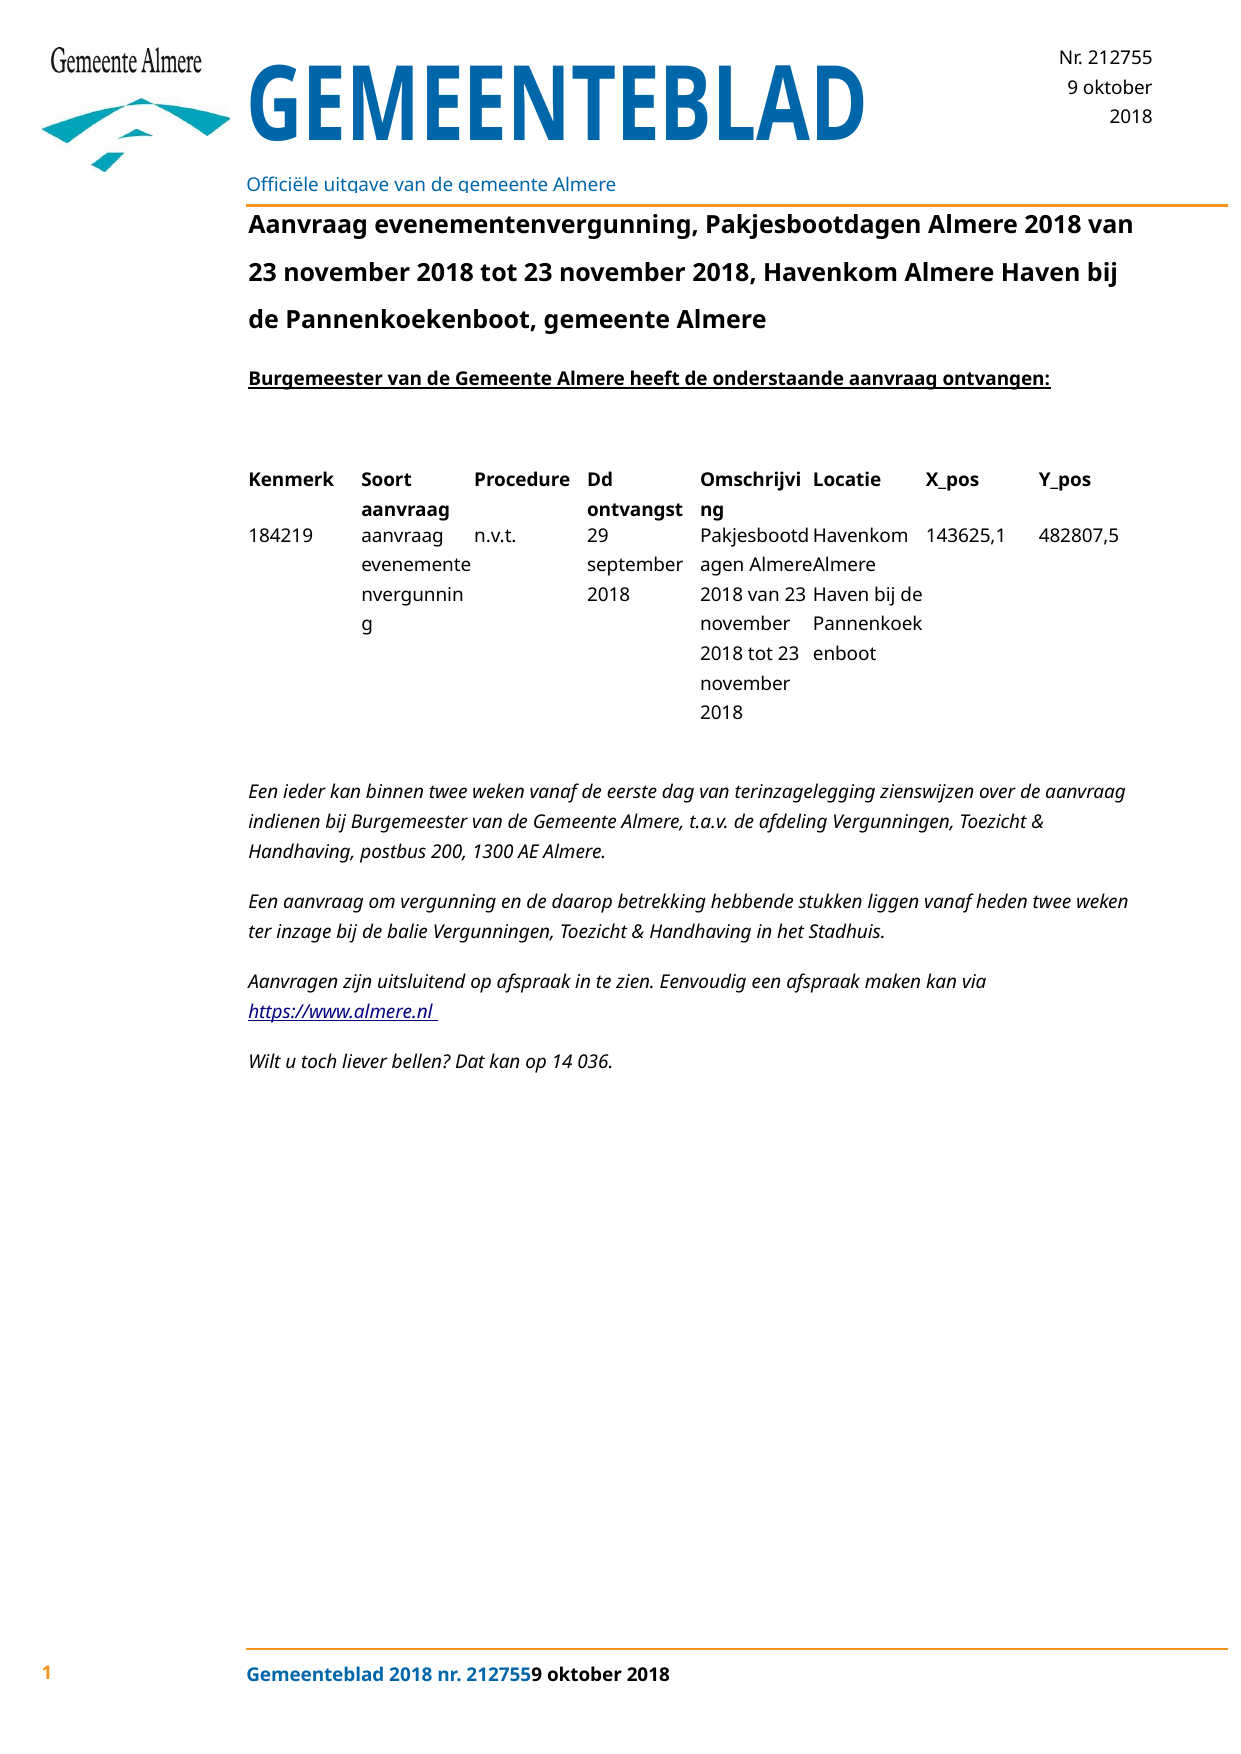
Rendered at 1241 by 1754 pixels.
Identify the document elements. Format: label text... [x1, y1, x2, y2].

text Burgemeester van de Gemeente Almere heeft de onderstaande aanvraag ontvangen: [248, 366, 1152, 391]
text Wilt u toch liever bellen? Dat kan op 14 036. [248, 1048, 1152, 1074]
table_header Procedure [474, 466, 587, 522]
table_header Locatie [813, 466, 926, 522]
picture [41, 47, 231, 172]
table_cell n.v.t. [474, 522, 587, 725]
table_cell 143625,1 [926, 522, 1038, 725]
table_header Soort aanvraag [361, 466, 474, 522]
table_header Dd ontvangst [587, 466, 700, 522]
text Een ieder kan binnen twee weken vanaf de eerste dag van terinzagelegging zienswijzen over de aanvraag indienen bij Burgemeester van de Gemeente Almere, t.a.v. de afdeling Vergunningen, Toezicht & Handhaving, postbus 200, 1300 AE Almere. [248, 779, 1152, 863]
text Aanvragen zijn uitsluitend op afspraak in te zien. Eenvoudig een afspraak maken kan via https://www.almere.nl [248, 968, 1152, 1023]
table_cell aanvraag evenementenvergunning [361, 522, 474, 725]
table_header Kenmerk [248, 466, 361, 522]
table_cell 184219 [248, 522, 361, 725]
table_header Omschrijving [700, 466, 813, 522]
table_cell 482807,5 [1039, 522, 1152, 725]
text Een aanvraag om vergunning en de daarop betrekking hebbende stukken liggen vanaf heden twee weken ter inzage bij de balie Vergunningen, Toezicht & Handhaving in het Stadhuis. [248, 888, 1152, 943]
table_header Y_pos [1039, 466, 1152, 522]
table_cell Havenkom Almere Haven bij de Pannenkoekenboot [813, 522, 926, 725]
text Aanvraag evenementenvergunning, Pakjesbootdagen Almere 2018 van 23 november 2018 tot 23 november 2018, Havenkom Almere Haven bij de Pannenkoekenboot, gemeente Almere [248, 207, 1152, 336]
table_header X_pos [926, 466, 1038, 522]
table_cell 29 september 2018 [587, 522, 700, 725]
table_cell Pakjesbootdagen Almere 2018 van 23 november 2018 tot 23 november 2018 [700, 522, 813, 725]
